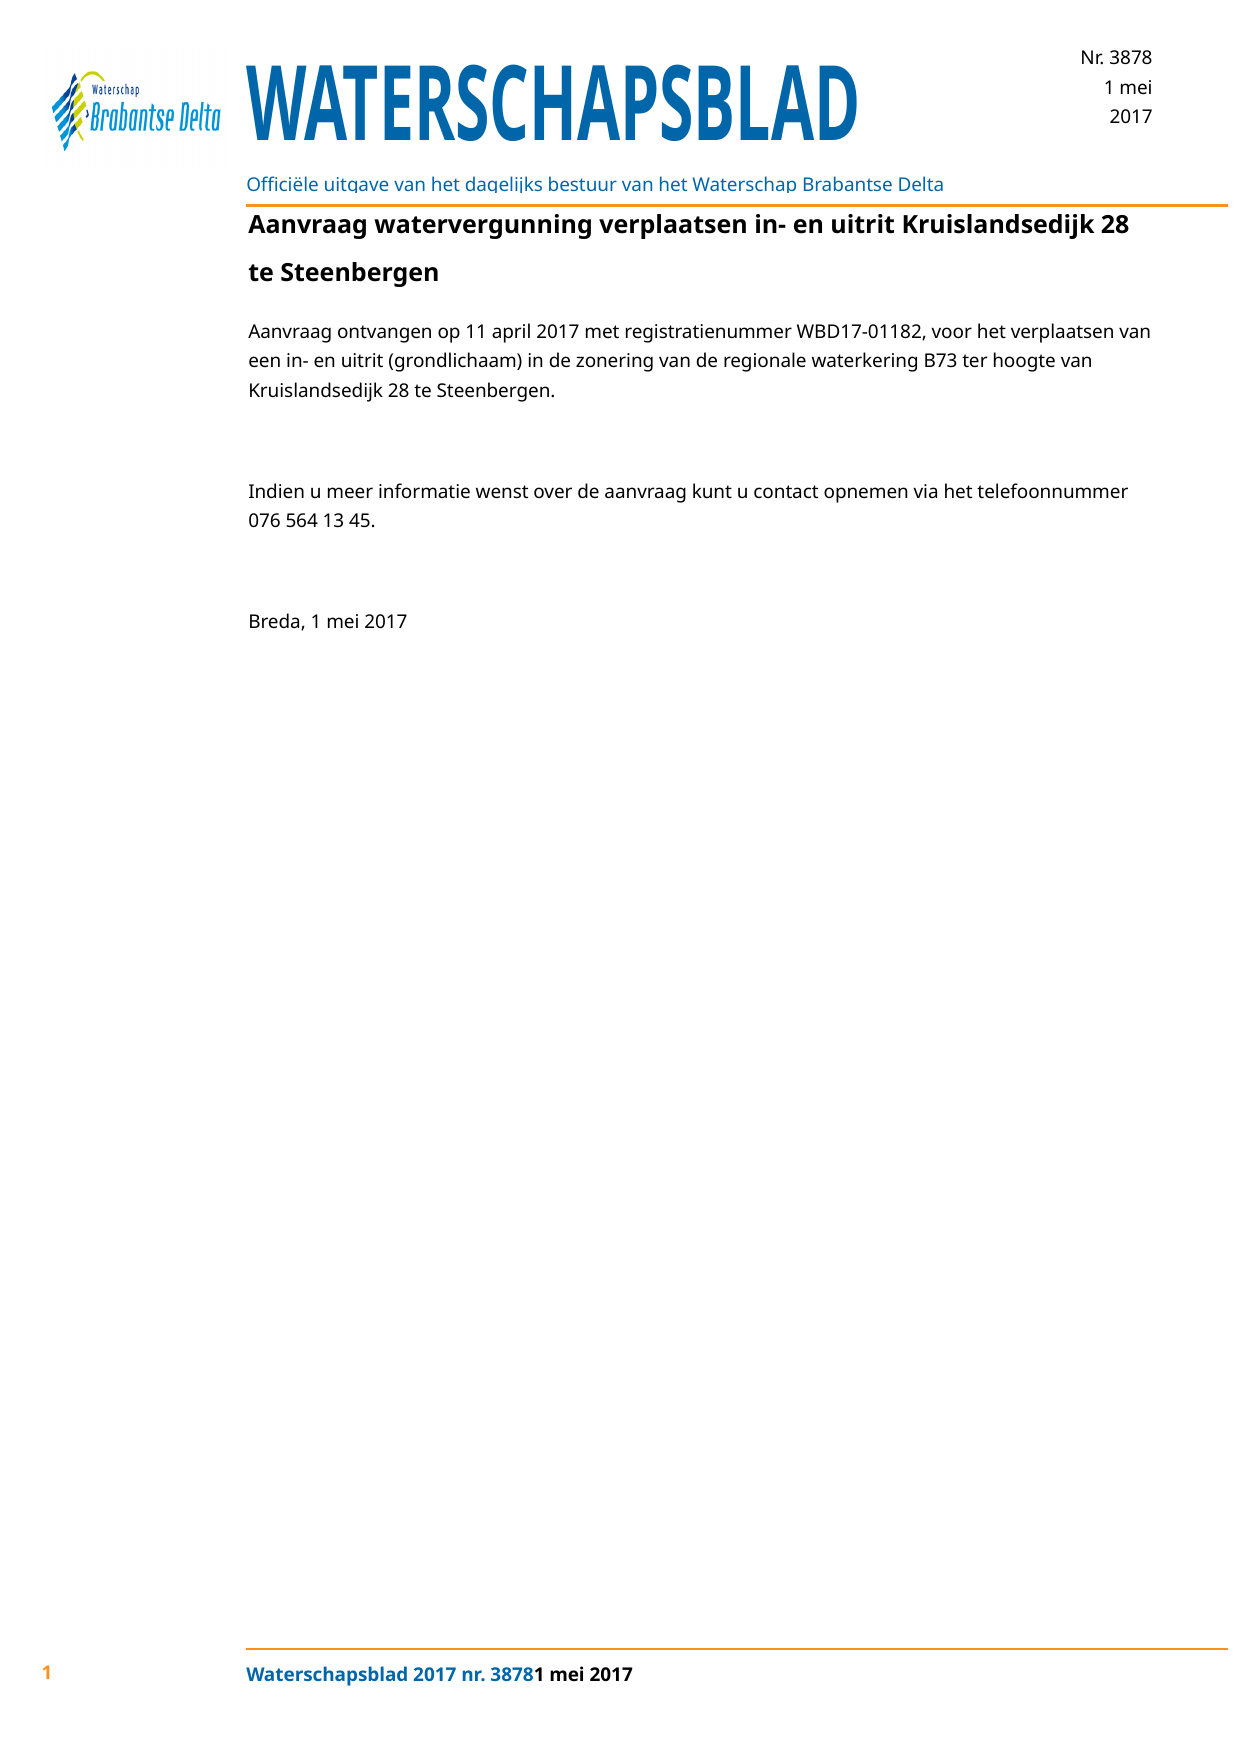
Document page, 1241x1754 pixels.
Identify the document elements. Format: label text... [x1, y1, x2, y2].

text Breda, 1 mei 2017 [248, 608, 1152, 634]
text Indien u meer informatie wenst over de aanvraag kunt u contact opnemen via het telefoonnummer 076 564 13 45. [248, 478, 1152, 533]
picture [41, 47, 231, 172]
text Aanvraag ontvangen op 11 april 2017 met registratienummer WBD17-01182, voor het verplaatsen van een in- en uitrit (grondlichaam) in de zonering van de regionale waterkering B73 ter hoogte van Kruislandsedijk 28 te Steenbergen. [248, 318, 1152, 403]
text Aanvraag watervergunning verplaatsen in- en uitrit Kruislandsedijk 28 te Steenbergen [248, 207, 1152, 288]
